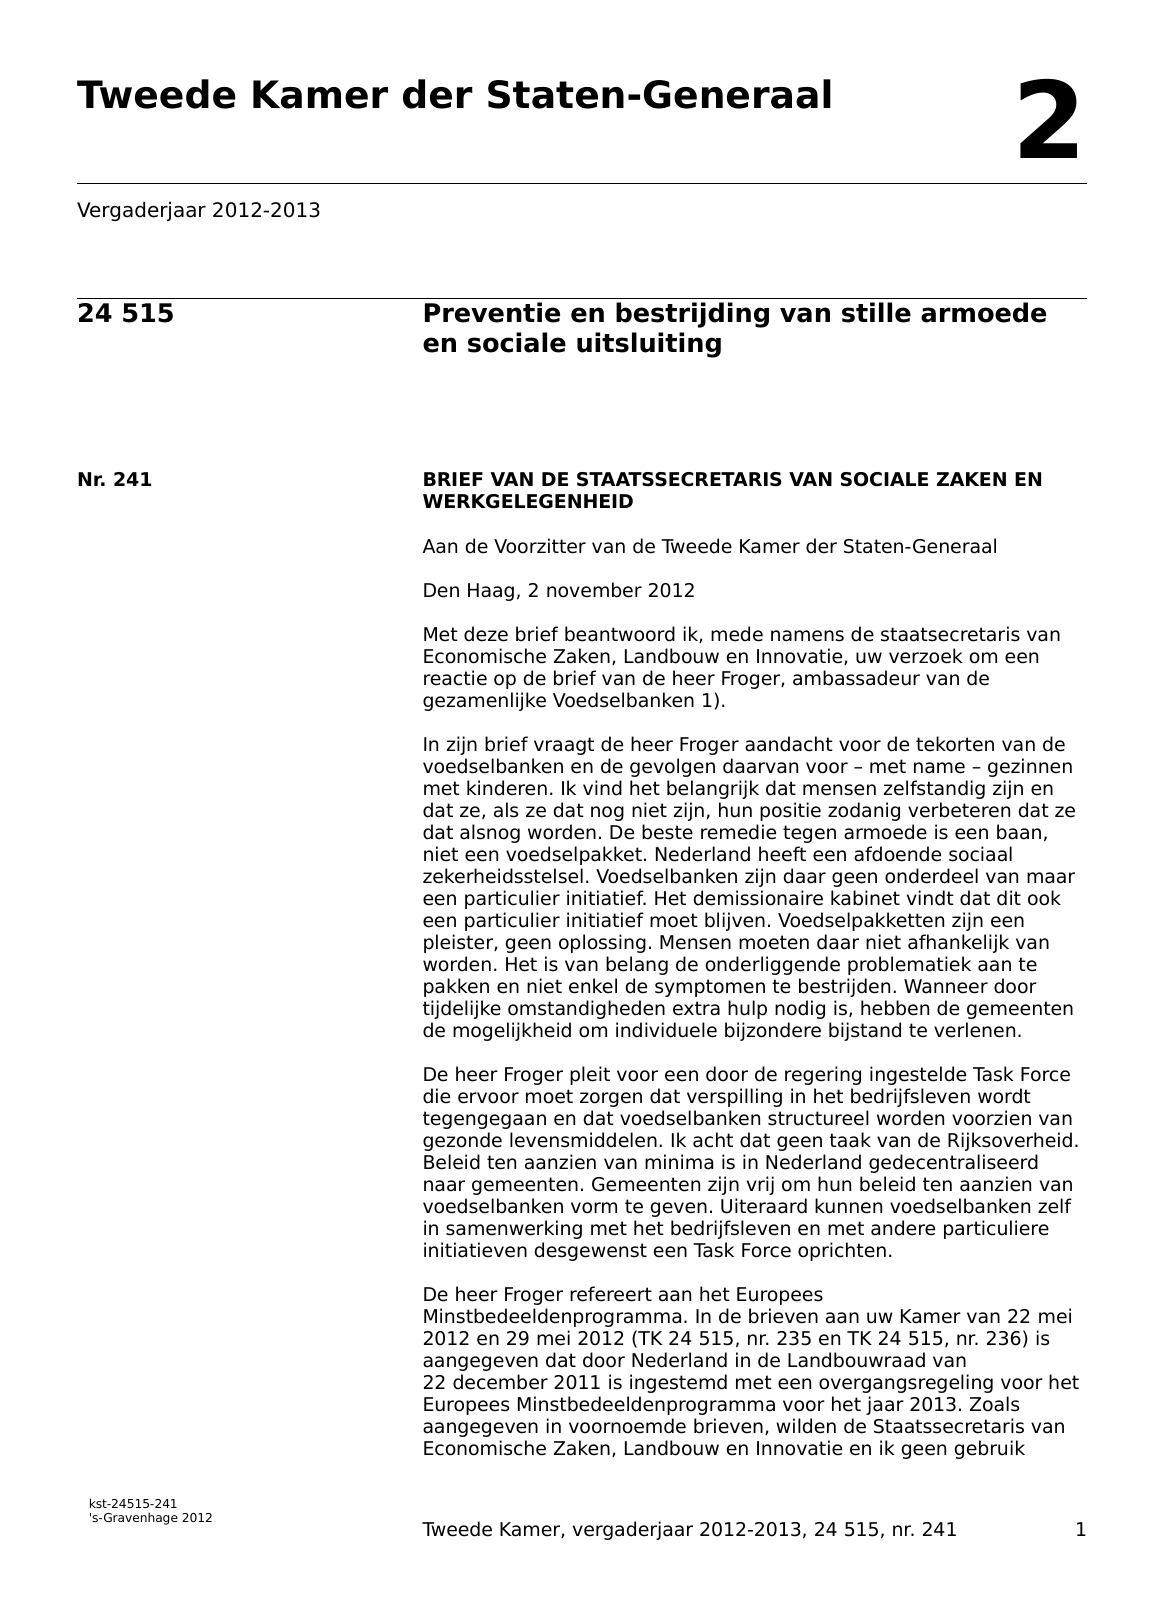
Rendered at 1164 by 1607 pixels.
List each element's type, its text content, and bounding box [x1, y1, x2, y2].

text De heer Froger pleit voor een door de regering ingestelde Task Force die ervoor moet zorgen dat verspilling in het bedrijfsleven wordt tegengegaan en dat voedselbanken structureel worden voorzien van gezonde levensmiddelen. Ik acht dat geen taak van de Rijksoverheid. Beleid ten aanzien van minima is in Nederland gedecentraliseerd naar gemeenten. Gemeenten zijn vrij om hun beleid ten aanzien van voedselbanken vorm te geven. Uiteraard kunnen voedselbanken zelf in samenwerking met het bedrijfsleven en met andere particuliere initiatieven desgewenst een Task Force oprichten. [422, 1064, 1087, 1262]
text Den Haag, 2 november 2012 [422, 580, 1087, 602]
text Met deze brief beantwoord ik, mede namens de staatsecretaris van Economische Zaken, Landbouw en Innovatie, uw verzoek om een reactie op de brief van de heer Froger, ambassadeur van de gezamenlijke Voedselbanken 1). [422, 624, 1087, 712]
text Aan de Voorzitter van de Tweede Kamer der Staten-Generaal [422, 536, 1087, 557]
text In zijn brief vraagt de heer Froger aandacht voor de tekorten van de voedselbanken en de gevolgen daarvan voor – met name – gezinnen met kinderen. Ik vind het belangrijk dat mensen zelfstandig zijn en dat ze, als ze dat nog niet zijn, hun positie zodanig verbeteren dat ze dat alsnog worden. De beste remedie tegen armoede is een baan, niet een voedselpakket. Nederland heeft een afdoende sociaal zekerheidsstelsel. Voedselbanken zijn daar geen onderdeel van maar een particulier initiatief. Het demissionaire kabinet vindt dat dit ook een particulier initiatief moet blijven. Voedselpakketten zijn een pleister, geen oplossing. Mensen moeten daar niet afhankelijk van worden. Het is van belang de onderliggende problematiek aan te pakken en niet enkel de symptomen te bestrijden. Wanneer door tijdelijke omstandigheden extra hulp nodig is, hebben de gemeenten de mogelijkheid om individuele bijzondere bijstand te verlenen. [422, 734, 1087, 1042]
text De heer Froger refereert aan het Europees Minstbedeeldenprogramma. In de brieven aan uw Kamer van 22 mei 2012 en 29 mei 2012 (TK 24 515, nr. 235 en TK 24 515, nr. 236) is aangegeven dat door Nederland in de Landbouwraad van 22 december 2011 is ingestemd met een overgangsregeling voor het Europees Minstbedeeldenprogramma voor het jaar 2013. Zoals aangegeven in voornoemde brieven, wilden de Staatssecretaris van Economische Zaken, Landbouw en Innovatie en ik geen gebruik [422, 1284, 1087, 1460]
subtitle Nr. 241 BRIEF VAN DE STAATSSECRETARIS VAN SOCIALE ZAKEN EN WERKGELEGENHEID [77, 469, 1087, 513]
table_header 2 [886, 59, 1087, 183]
table_header Tweede Kamer der Staten-Generaal [77, 59, 886, 183]
subtitle 24 515 Preventie en bestrijding van stille armoede en sociale uitsluiting [77, 299, 1087, 358]
text 's-Gravenhage 2012 [88, 1511, 323, 1525]
text kst-24515-241 [88, 1497, 323, 1511]
table_cell Vergaderjaar 2012-2013 [77, 184, 1087, 298]
